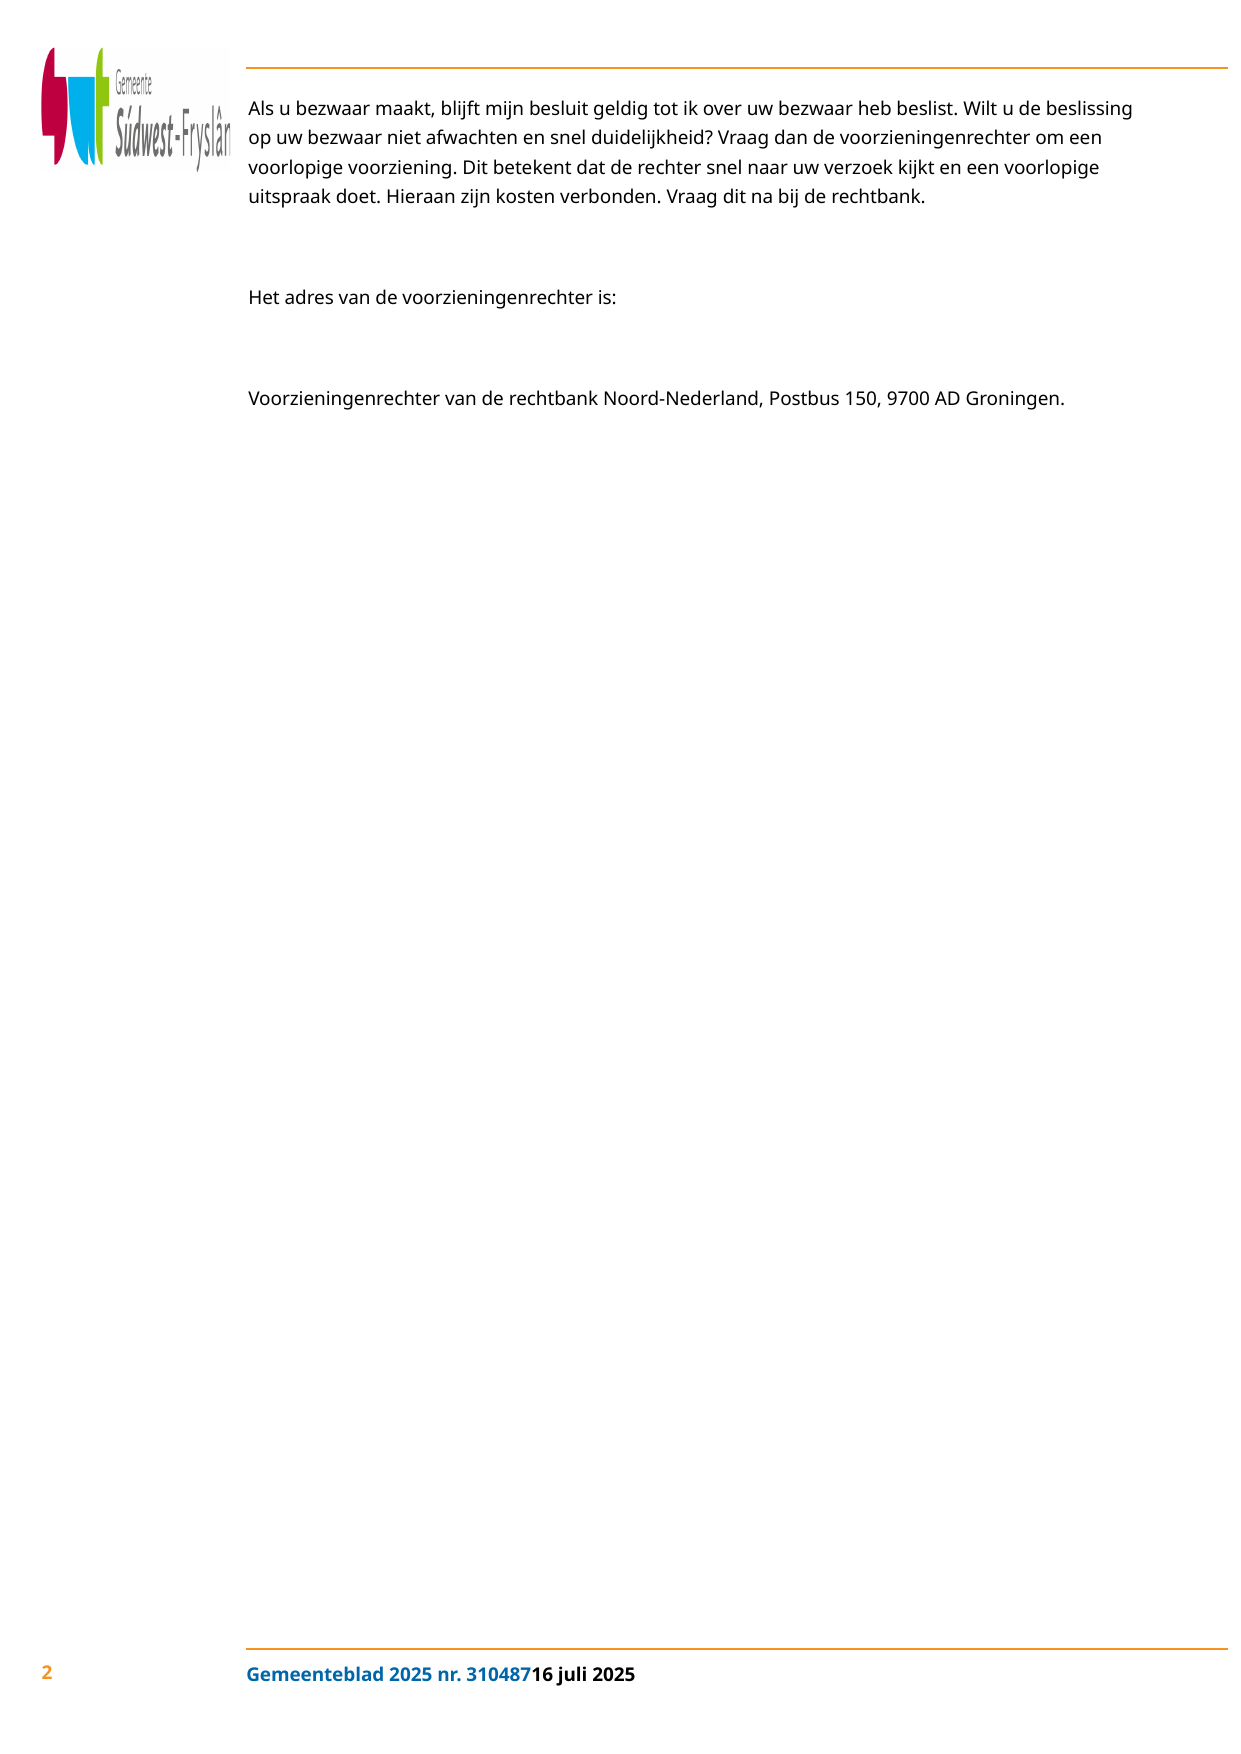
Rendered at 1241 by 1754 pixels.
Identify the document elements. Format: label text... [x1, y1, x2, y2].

text Voorzieningenrechter van de rechtbank Noord-Nederland, Postbus 150, 9700 AD Groningen. [248, 385, 1152, 411]
text Het adres van de voorzieningenrechter is: [248, 284, 1152, 310]
picture [41, 47, 231, 172]
text Als u bezwaar maakt, blijft mijn besluit geldig tot ik over uw bezwaar heb beslist. Wilt u de beslissing op uw bezwaar niet afwachten en snel duidelijkheid? Vraag dan de voorzieningenrechter om een voorlopige voorziening. Dit betekent dat de rechter snel naar uw verzoek kijkt en een voorlopige uitspraak doet. Hieraan zijn kosten verbonden. Vraag dit na bij de rechtbank. [248, 95, 1152, 209]
